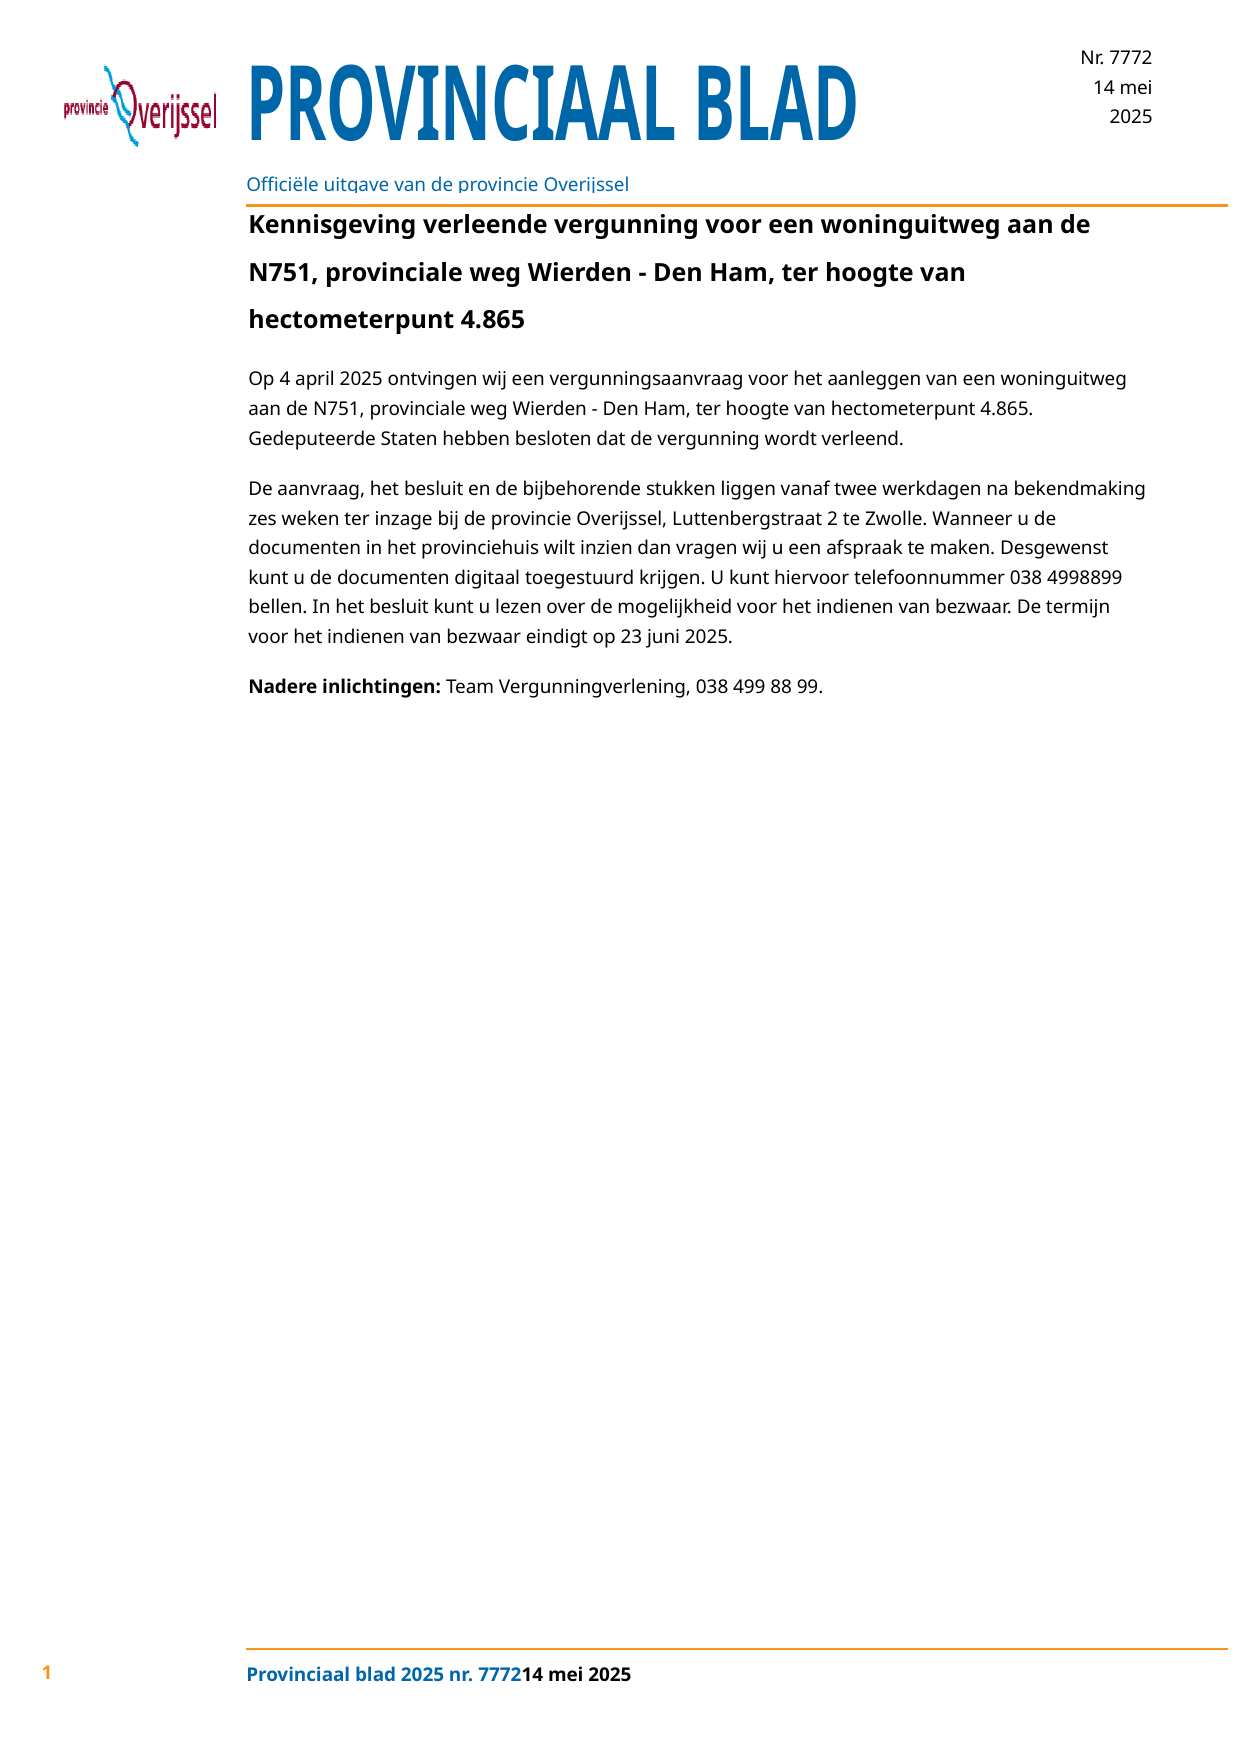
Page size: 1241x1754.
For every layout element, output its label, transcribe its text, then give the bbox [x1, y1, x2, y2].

picture [41, 47, 231, 172]
text Kennisgeving verleende vergunning voor een woninguitweg aan de N751, provinciale weg Wierden - Den Ham, ter hoogte van hectometerpunt 4.865 [248, 207, 1152, 336]
text De aanvraag, het besluit en de bijbehorende stukken liggen vanaf twee werkdagen na bekendmaking zes weken ter inzage bij de provincie Overijssel, Luttenbergstraat 2 te Zwolle. Wanneer u de documenten in het provinciehuis wilt inzien dan vragen wij u een afspraak te maken. Desgewenst kunt u de documenten digitaal toegestuurd krijgen. U kunt hiervoor telefoonnummer 038 4998899 bellen. In het besluit kunt u lezen over de mogelijkheid voor het indienen van bezwaar. De termijn voor het indienen van bezwaar eindigt op 23 juni 2025. [248, 475, 1152, 649]
text Op 4 april 2025 ontvingen wij een vergunningsaanvraag voor het aanleggen van een woninguitweg aan de N751, provinciale weg Wierden - Den Ham, ter hoogte van hectometerpunt 4.865. Gedeputeerde Staten hebben besloten dat de vergunning wordt verleend. [248, 366, 1152, 450]
text Nadere inlichtingen: Team Vergunningverlening, 038 499 88 99. [248, 673, 1152, 699]
